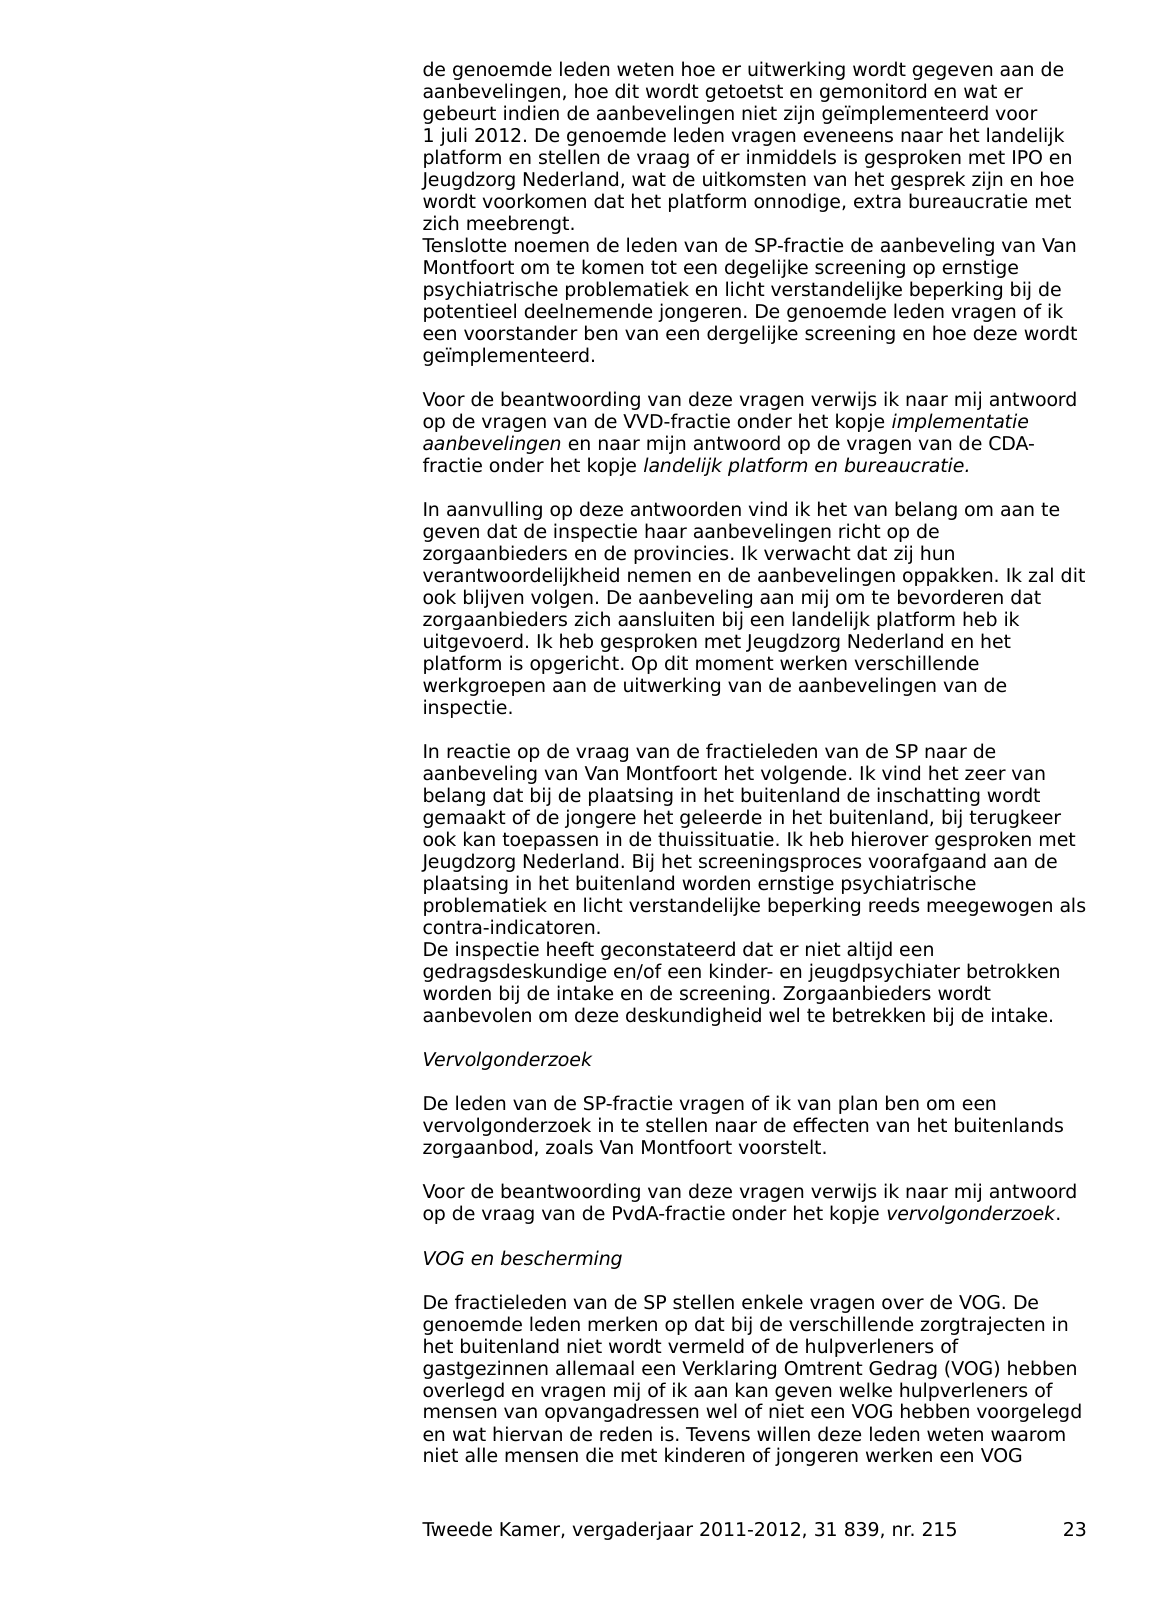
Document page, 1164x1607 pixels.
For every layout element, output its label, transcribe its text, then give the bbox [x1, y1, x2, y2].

subtitle Vervolgonderzoek [422, 1049, 1087, 1071]
text In reactie op de vraag van de fractieleden van de SP naar de aanbeveling van Van Montfoort het volgende. Ik vind het zeer van belang dat bij de plaatsing in het buitenland de inschatting wordt gemaakt of de jongere het geleerde in het buitenland, bij terugkeer ook kan toepassen in de thuissituatie. Ik heb hierover gesproken met Jeugdzorg Nederland. Bij het screeningsproces voorafgaand aan de plaatsing in het buitenland worden ernstige psychiatrische problematiek en licht verstandelijke beperking reeds meegewogen als contra-indicatoren. [422, 741, 1087, 939]
text In aanvulling op deze antwoorden vind ik het van belang om aan te geven dat de inspectie haar aanbevelingen richt op de zorgaanbieders en de provincies. Ik verwacht dat zij hun verantwoordelijkheid nemen en de aanbevelingen oppakken. Ik zal dit ook blijven volgen. De aanbeveling aan mij om te bevorderen dat zorgaanbieders zich aansluiten bij een landelijk platform heb ik uitgevoerd. Ik heb gesproken met Jeugdzorg Nederland en het platform is opgericht. Op dit moment werken verschillende werkgroepen aan de uitwerking van de aanbevelingen van de inspectie. [422, 499, 1087, 719]
text Voor de beantwoording van deze vragen verwijs ik naar mij antwoord op de vragen van de VVD-fractie onder het kopje implementatie aanbevelingen en naar mijn antwoord op de vragen van de CDA-fractie onder het kopje landelijk platform en bureaucratie. [422, 389, 1087, 477]
text De fractieleden van de SP stellen enkele vragen over de VOG. De genoemde leden merken op dat bij de verschillende zorgtrajecten in het buitenland niet wordt vermeld of de hulpverleners of gastgezinnen allemaal een Verklaring Omtrent Gedrag (VOG) hebben overlegd en vragen mij of ik aan kan geven welke hulpverleners of mensen van opvangadressen wel of niet een VOG hebben voorgelegd en wat hiervan de reden is. Tevens willen deze leden weten waarom niet alle mensen die met kinderen of jongeren werken een VOG [422, 1292, 1087, 1467]
text De leden van de SP-fractie vragen of ik van plan ben om een vervolgonderzoek in te stellen naar de effecten van het buitenlands zorgaanbod, zoals Van Montfoort voorstelt. [422, 1093, 1087, 1159]
text Tenslotte noemen de leden van de SP-fractie de aanbeveling van Van Montfoort om te komen tot een degelijke screening op ernstige psychiatrische problematiek en licht verstandelijke beperking bij de potentieel deelnemende jongeren. De genoemde leden vragen of ik een voorstander ben van een dergelijke screening en hoe deze wordt geïmplementeerd. [422, 235, 1087, 367]
text Voor de beantwoording van deze vragen verwijs ik naar mij antwoord op de vraag van de PvdA-fractie onder het kopje vervolgonderzoek. [422, 1181, 1087, 1225]
text De inspectie heeft geconstateerd dat er niet altijd een gedragsdeskundige en/of een kinder- en jeugdpsychiater betrokken worden bij de intake en de screening. Zorgaanbieders wordt aanbevolen om deze deskundigheid wel te betrekken bij de intake. [422, 939, 1087, 1027]
text de genoemde leden weten hoe er uitwerking wordt gegeven aan de aanbevelingen, hoe dit wordt getoetst en gemonitord en wat er gebeurt indien de aanbevelingen niet zijn geïmplementeerd voor 1 juli 2012. De genoemde leden vragen eveneens naar het landelijk platform en stellen de vraag of er inmiddels is gesproken met IPO en Jeugdzorg Nederland, wat de uitkomsten van het gesprek zijn en hoe wordt voorkomen dat het platform onnodige, extra bureaucratie met zich meebrengt. [422, 59, 1087, 235]
subtitle VOG en bescherming [422, 1247, 1087, 1269]
